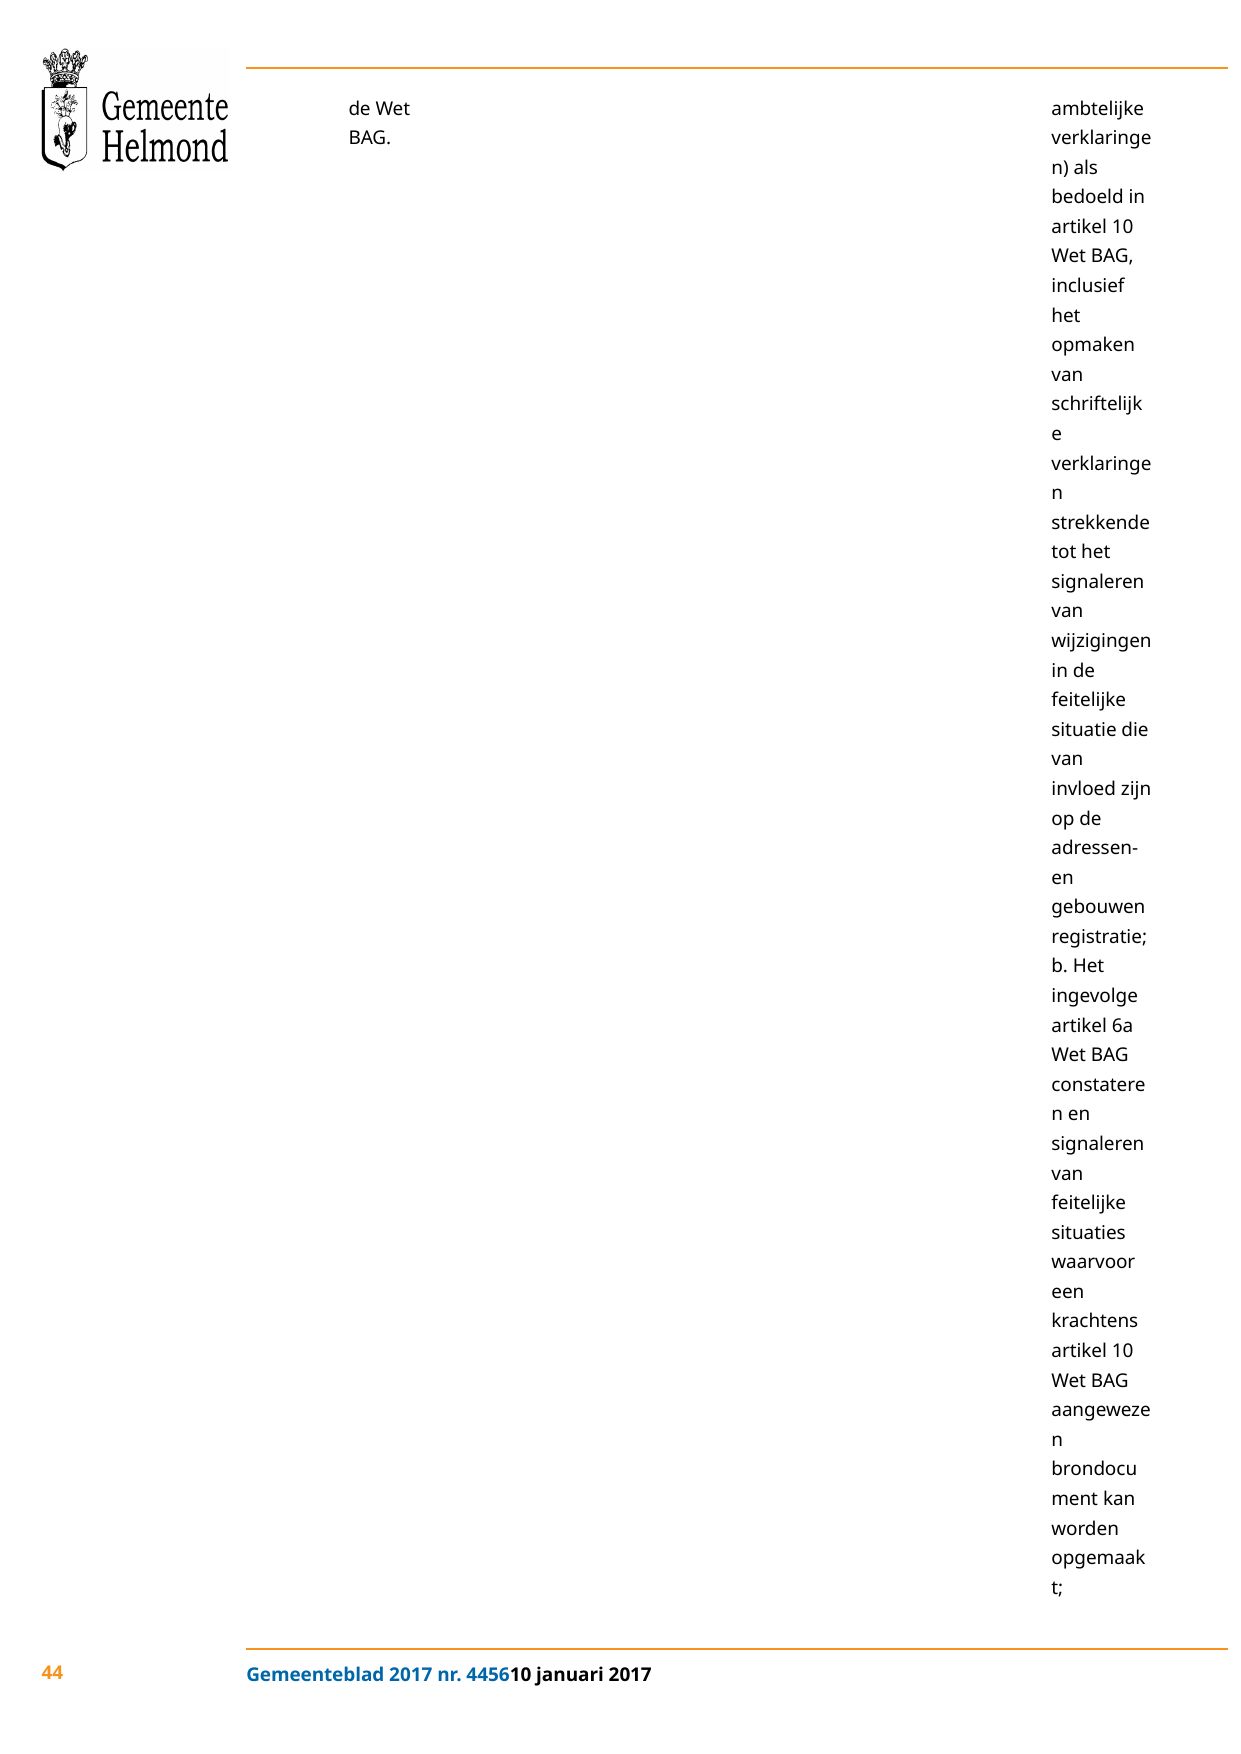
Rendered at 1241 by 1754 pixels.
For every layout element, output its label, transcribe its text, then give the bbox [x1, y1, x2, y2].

table_cell [549, 95, 649, 1600]
picture [41, 47, 231, 172]
table_cell [650, 95, 750, 1600]
table_cell [850, 95, 1051, 1600]
table_cell ambtelijke verklaringen) als bedoeld in artikel 10 Wet BAG, inclusief het opmaken van schriftelijke verklaringen strekkende tot het signaleren van wijzigingen in de feitelijke situatie die van invloed zijn op de adressen- en gebouwenregistratie; b. Het ingevolge artikel 6a Wet BAG constateren en signaleren van feitelijke situaties waarvoor een krachtens artikel 10 Wet BAG aangewezen brondocument kan worden opgemaakt; [1051, 95, 1152, 1600]
table_cell [449, 95, 549, 1600]
table_cell [248, 95, 348, 1600]
table_cell de Wet BAG. [348, 95, 449, 1600]
table_cell [750, 95, 850, 1600]
